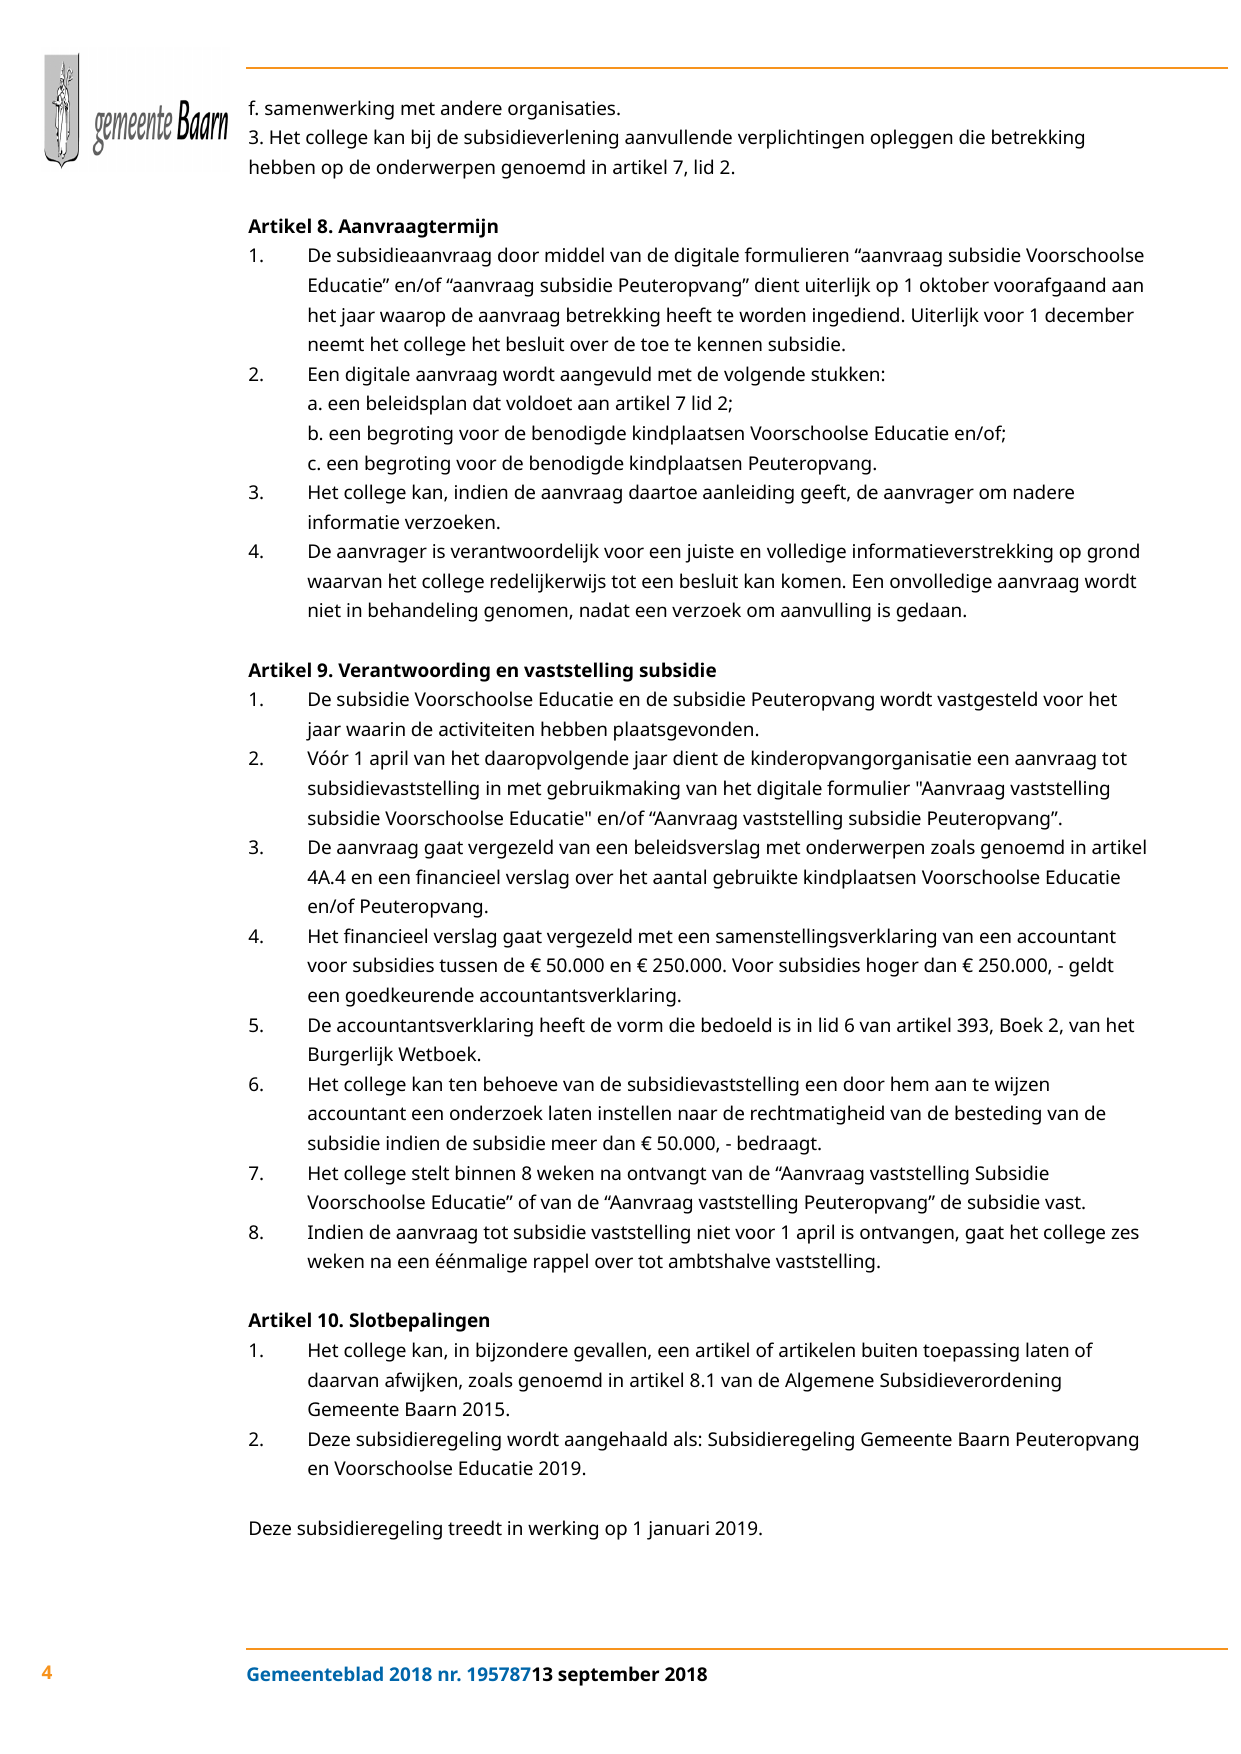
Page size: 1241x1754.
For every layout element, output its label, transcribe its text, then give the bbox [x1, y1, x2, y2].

text Artikel 9. Verantwoording en vaststelling subsidie [248, 657, 1152, 683]
list Het college kan, in bijzondere gevallen, een artikel of artikelen buiten toepassing laten of daarvan afwijken, zoals genoemd in artikel 8.1 van de Algemene Subsidieverordening Gemeente Baarn 2015. [248, 1337, 1152, 1422]
text Artikel 8. Aanvraagtermijn [248, 213, 1152, 239]
list De aanvrager is verantwoordelijk voor een juiste en volledige informatieverstrekking op grond waarvan het college redelijkerwijs tot een besluit kan komen. Een onvolledige aanvraag wordt niet in behandeling genomen, nadat een verzoek om aanvulling is gedaan. [248, 538, 1152, 623]
list Een digitale aanvraag wordt aangevuld met de volgende stukken: [248, 361, 1152, 387]
list Het college kan, indien de aanvraag daartoe aanleiding geeft, de aanvrager om nadere informatie verzoeken. [248, 479, 1152, 535]
text Artikel 10. Slotbepalingen [248, 1308, 1152, 1333]
list Het financieel verslag gaat vergezeld met een samenstellingsverklaring van een accountant voor subsidies tussen de € 50.000 en € 250.000. Voor subsidies hoger dan € 250.000, - geldt een goedkeurende accountantsverklaring. [248, 923, 1152, 1008]
list De aanvraag gaat vergezeld van een beleidsverslag met onderwerpen zoals genoemd in artikel 4A.4 en een financieel verslag over het aantal gebruikte kindplaatsen Voorschoolse Educatie en/of Peuteropvang. [248, 834, 1152, 919]
list c. een begroting voor de benodigde kindplaatsen Peuteropvang. [248, 450, 1152, 476]
list Het college kan ten behoeve van de subsidievaststelling een door hem aan te wijzen accountant een onderzoek laten instellen naar de rechtmatigheid van de besteding van de subsidie indien de subsidie meer dan € 50.000, - bedraagt. [248, 1071, 1152, 1156]
list De subsidieaanvraag door middel van de digitale formulieren “aanvraag subsidie Voorschoolse Educatie” en/of “aanvraag subsidie Peuteropvang” dient uiterlijk op 1 oktober voorafgaand aan het jaar waarop de aanvraag betrekking heeft te worden ingediend. Uiterlijk voor 1 december neemt het college het besluit over de toe te kennen subsidie. [248, 243, 1152, 357]
list De accountantsverklaring heeft de vorm die bedoeld is in lid 6 van artikel 393, Boek 2, van het Burgerlijk Wetboek. [248, 1012, 1152, 1067]
list De subsidie Voorschoolse Educatie en de subsidie Peuteropvang wordt vastgesteld voor het jaar waarin de activiteiten hebben plaatsgevonden. [248, 686, 1152, 742]
list Deze subsidieregeling wordt aangehaald als: Subsidieregeling Gemeente Baarn Peuteropvang en Voorschoolse Educatie 2019. [248, 1426, 1152, 1481]
list a. een beleidsplan dat voldoet aan artikel 7 lid 2; [248, 391, 1152, 416]
list Vóór 1 april van het daaropvolgende jaar dient de kinderopvangorganisatie een aanvraag tot subsidievaststelling in met gebruikmaking van het digitale formulier "Aanvraag vaststelling subsidie Voorschoolse Educatie" en/of “Aanvraag vaststelling subsidie Peuteropvang”. [248, 746, 1152, 831]
text 3. Het college kan bij de subsidieverlening aanvullende verplichtingen opleggen die betrekking hebben op de onderwerpen genoemd in artikel 7, lid 2. [248, 124, 1152, 180]
list b. een begroting voor de benodigde kindplaatsen Voorschoolse Educatie en/of; [248, 420, 1152, 446]
text f. samenwerking met andere organisaties. [248, 95, 1152, 121]
list Indien de aanvraag tot subsidie vaststelling niet voor 1 april is ontvangen, gaat het college zes weken na een éénmalige rappel over tot ambtshalve vaststelling. [248, 1219, 1152, 1274]
list Het college stelt binnen 8 weken na ontvangt van de “Aanvraag vaststelling Subsidie Voorschoolse Educatie” of van de “Aanvraag vaststelling Peuteropvang” de subsidie vast. [248, 1160, 1152, 1215]
picture [41, 47, 231, 172]
text Deze subsidieregeling treedt in werking op 1 januari 2019. [248, 1515, 1152, 1541]
